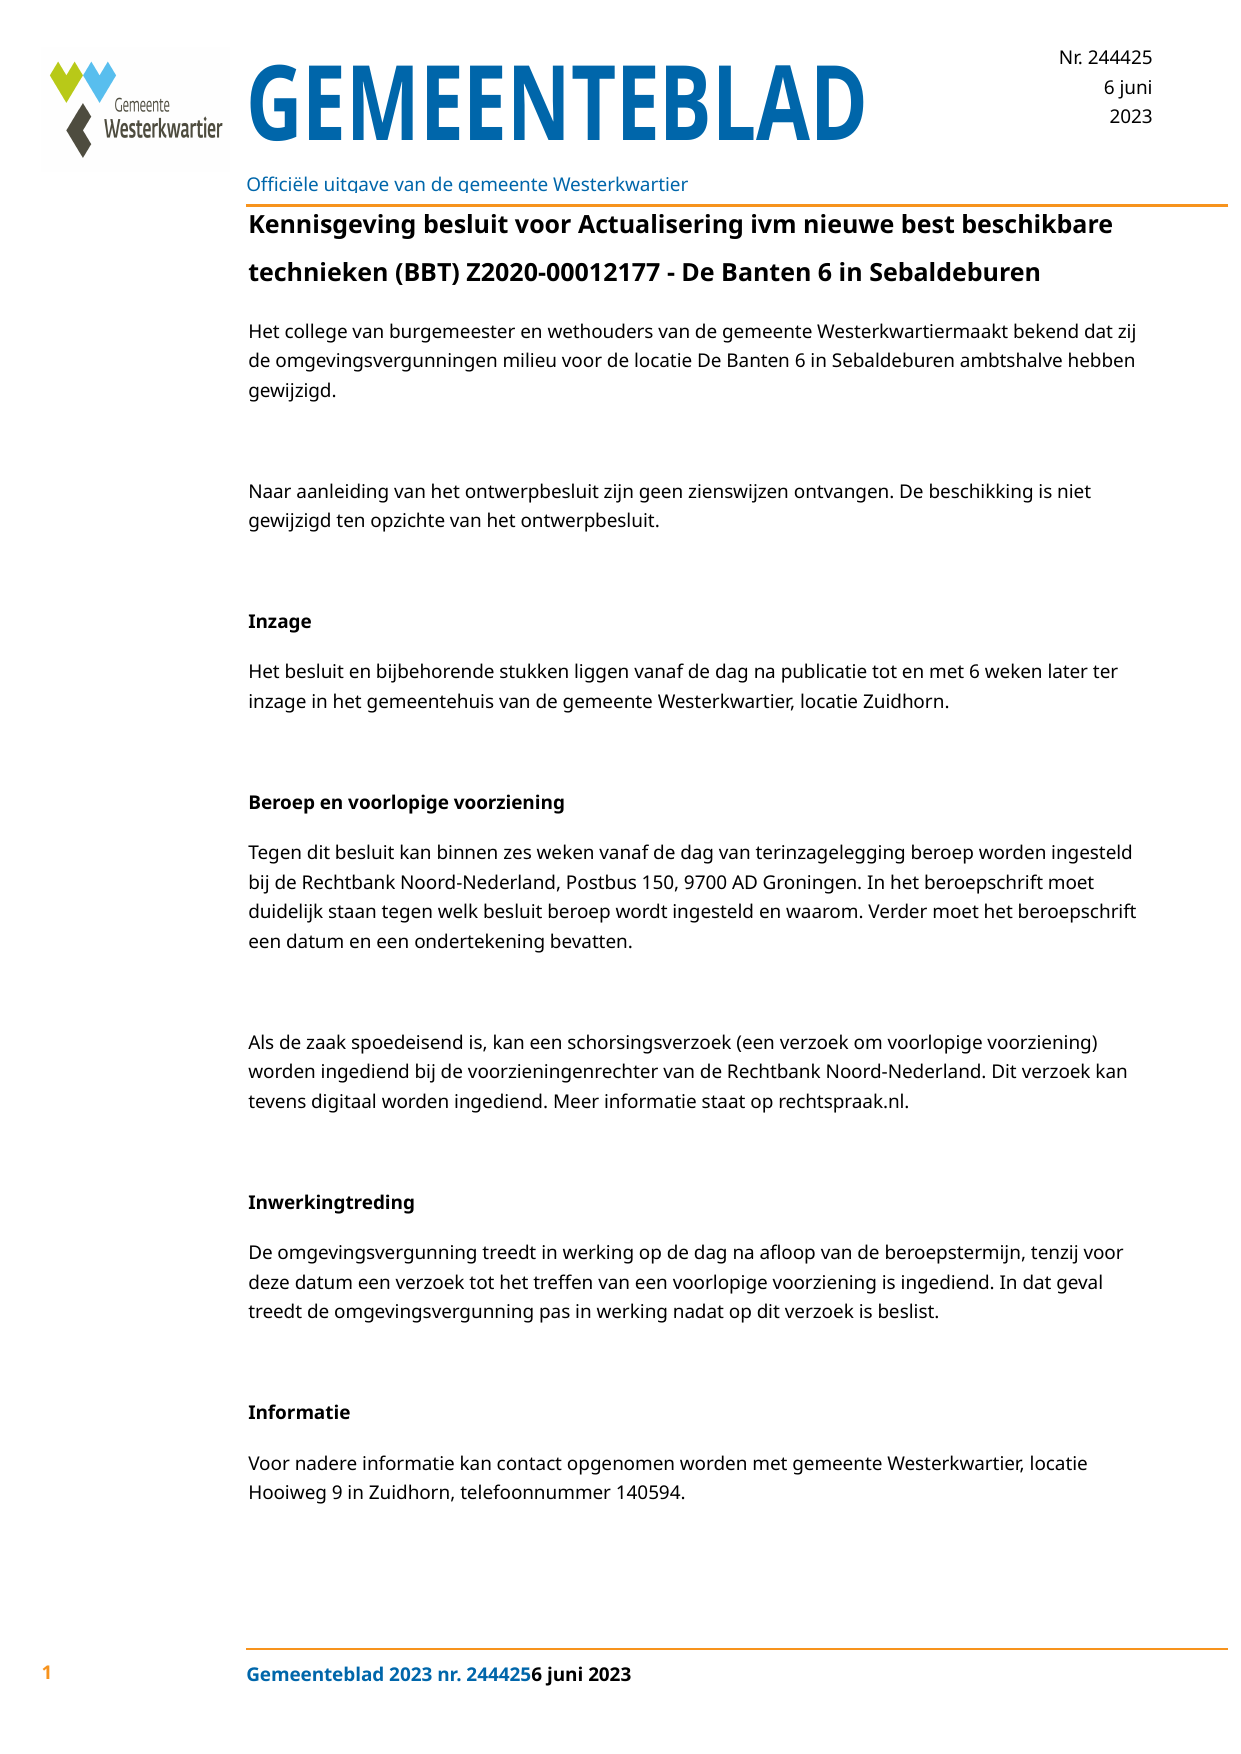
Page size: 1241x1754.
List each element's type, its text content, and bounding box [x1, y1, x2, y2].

text Beroep en voorlopige voorziening [248, 789, 1152, 815]
text De omgevingsvergunning treedt in werking op de dag na afloop van de beroepstermijn, tenzij voor deze datum een verzoek tot het treffen van een voorlopige voorziening is ingediend. In dat geval treedt de omgevingsvergunning pas in werking nadat op dit verzoek is beslist. [248, 1239, 1152, 1324]
text Het besluit en bijbehorende stukken liggen vanaf de dag na publicatie tot en met 6 weken later ter inzage in het gemeentehuis van de gemeente Westerkwartier, locatie Zuidhorn. [248, 659, 1152, 714]
text Tegen dit besluit kan binnen zes weken vanaf de dag van terinzagelegging beroep worden ingesteld bij de Rechtbank Noord-Nederland, Postbus 150, 9700 AD Groningen. In het beroepschrift moet duidelijk staan tegen welk besluit beroep wordt ingesteld en waarom. Verder moet het beroepschrift een datum en een ondertekening bevatten. [248, 839, 1152, 954]
picture [41, 47, 231, 172]
text Kennisgeving besluit voor Actualisering ivm nieuwe best beschikbare technieken (BBT) Z2020-00012177 - De Banten 6 in Sebaldeburen [248, 207, 1152, 288]
text Informatie [248, 1399, 1152, 1425]
text Voor nadere informatie kan contact opgenomen worden met gemeente Westerkwartier, locatie Hooiweg 9 in Zuidhorn, telefoonnummer 140594. [248, 1450, 1152, 1505]
text Het college van burgemeester en wethouders van de gemeente Westerkwartiermaakt bekend dat zij de omgevingsvergunningen milieu voor de locatie De Banten 6 in Sebaldeburen ambtshalve hebben gewijzigd. [248, 318, 1152, 403]
text Als de zaak spoedeisend is, kan een schorsingsverzoek (een verzoek om voorlopige voorziening) worden ingediend bij de voorzieningenrechter van de Rechtbank Noord-Nederland. Dit verzoek kan tevens digitaal worden ingediend. Meer informatie staat op rechtspraak.nl. [248, 1029, 1152, 1114]
text Naar aanleiding van het ontwerpbesluit zijn geen zienswijzen ontvangen. De beschikking is niet gewijzigd ten opzichte van het ontwerpbesluit. [248, 478, 1152, 533]
text Inwerkingtreding [248, 1189, 1152, 1215]
text Inzage [248, 608, 1152, 634]
